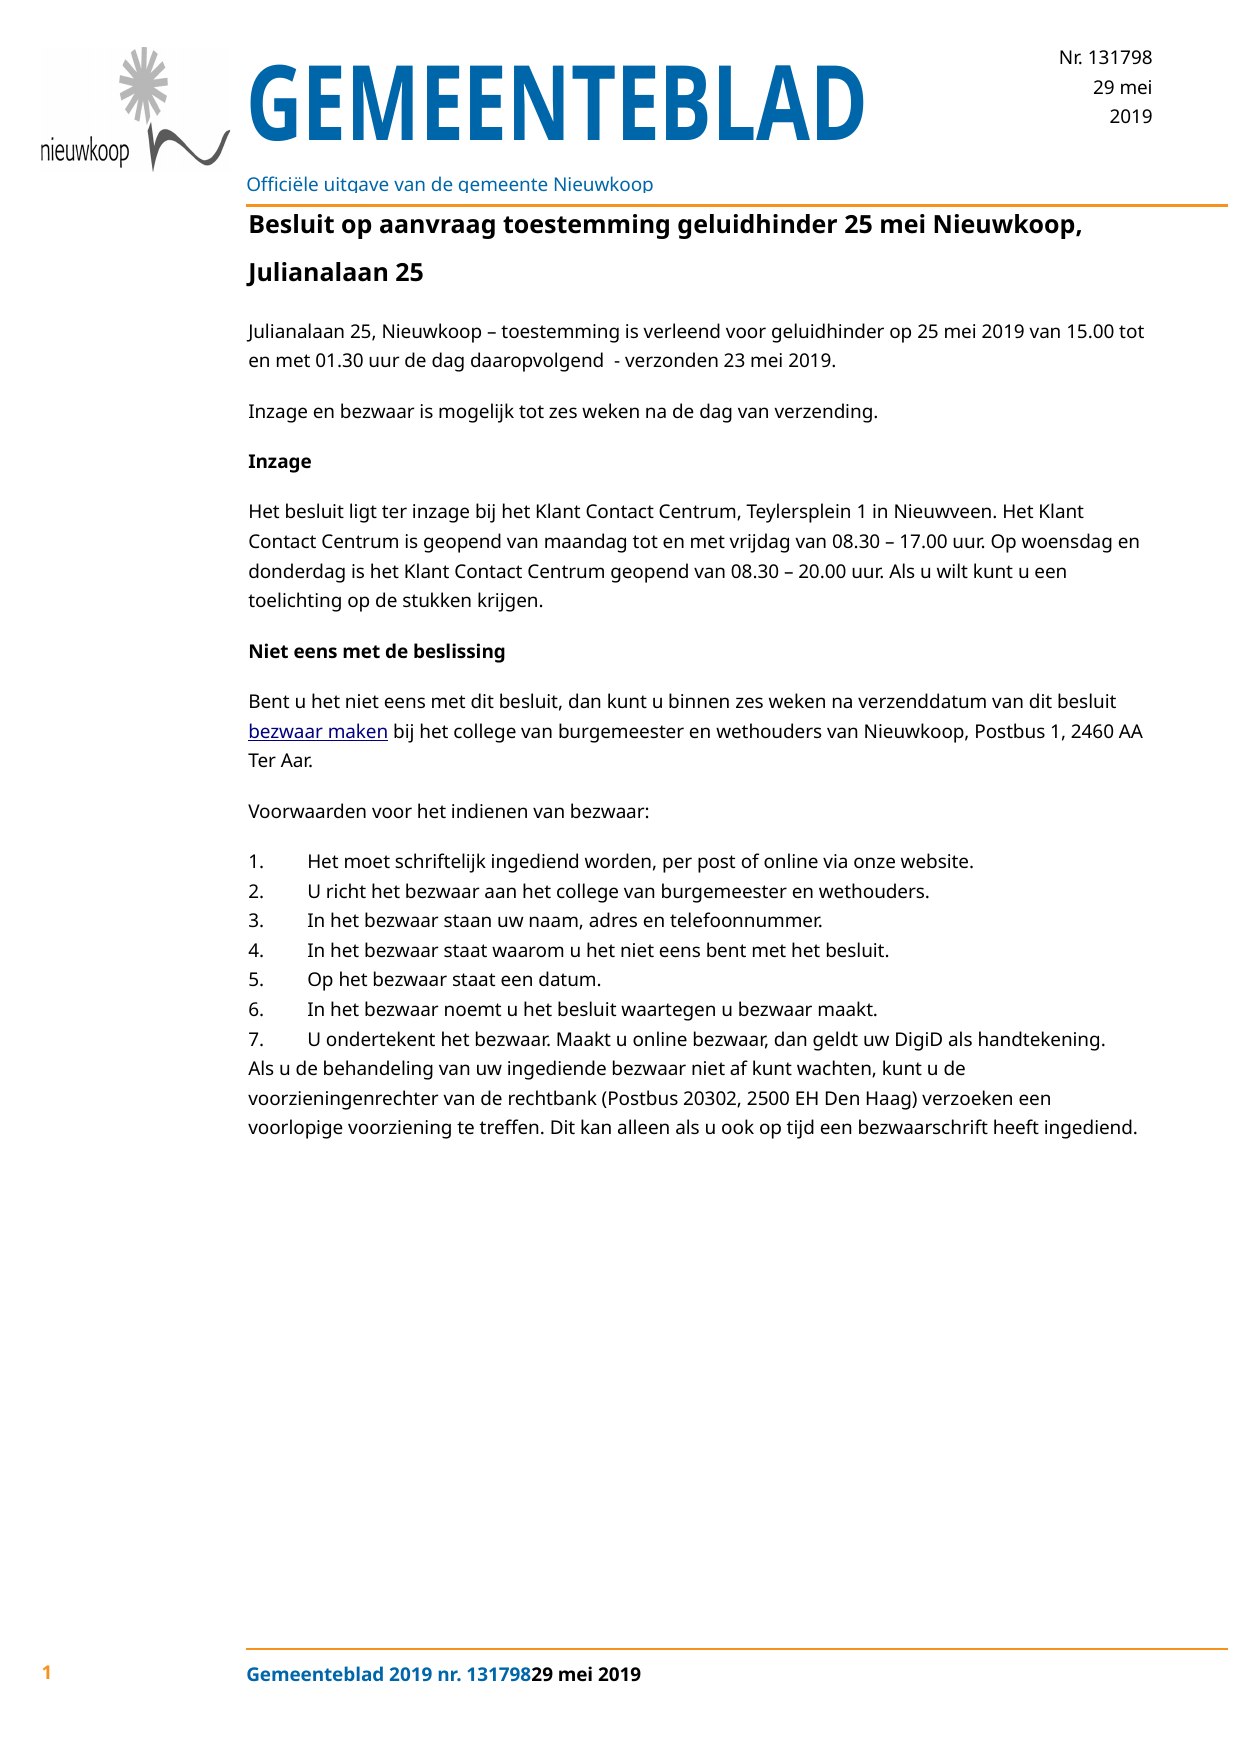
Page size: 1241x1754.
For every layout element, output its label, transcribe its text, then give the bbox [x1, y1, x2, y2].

text Voorwaarden voor het indienen van bezwaar: [248, 798, 1152, 824]
list In het bezwaar staat waarom u het niet eens bent met het besluit. [248, 937, 1152, 963]
list In het bezwaar staan uw naam, adres en telefoonnummer. [248, 907, 1152, 933]
text Besluit op aanvraag toestemming geluidhinder 25 mei Nieuwkoop, Julianalaan 25 [248, 207, 1152, 288]
list Op het bezwaar staat een datum. [248, 967, 1152, 992]
text Niet eens met de beslissing [248, 638, 1152, 664]
picture [41, 47, 231, 172]
text Inzage [248, 448, 1152, 474]
text Bent u het niet eens met dit besluit, dan kunt u binnen zes weken na verzenddatum van dit besluit bezwaar maken bij het college van burgemeester en wethouders van Nieuwkoop, Postbus 1, 2460 AA Ter Aar. [248, 688, 1152, 773]
list U ondertekent het bezwaar. Maakt u online bezwaar, dan geldt uw DigiD als handtekening. [248, 1026, 1152, 1052]
list In het bezwaar noemt u het besluit waartegen u bezwaar maakt. [248, 996, 1152, 1022]
list U richt het bezwaar aan het college van burgemeester en wethouders. [248, 878, 1152, 904]
list Het moet schriftelijk ingediend worden, per post of online via onze website. [248, 848, 1152, 874]
text Inzage en bezwaar is mogelijk tot zes weken na de dag van verzending. [248, 398, 1152, 424]
text Het besluit ligt ter inzage bij het Klant Contact Centrum, Teylersplein 1 in Nieuwveen. Het Klant Contact Centrum is geopend van maandag tot en met vrijdag van 08.30 – 17.00 uur. Op woensdag en donderdag is het Klant Contact Centrum geopend van 08.30 – 20.00 uur. Als u wilt kunt u een toelichting op de stukken krijgen. [248, 499, 1152, 613]
text Als u de behandeling van uw ingediende bezwaar niet af kunt wachten, kunt u de voorzieningenrechter van de rechtbank (Postbus 20302, 2500 EH Den Haag) verzoeken een voorlopige voorziening te treffen. Dit kan alleen als u ook op tijd een bezwaarschrift heeft ingediend. [248, 1055, 1152, 1140]
text Julianalaan 25, Nieuwkoop – toestemming is verleend voor geluidhinder op 25 mei 2019 van 15.00 tot en met 01.30 uur de dag daaropvolgend - verzonden 23 mei 2019. [248, 318, 1152, 373]
